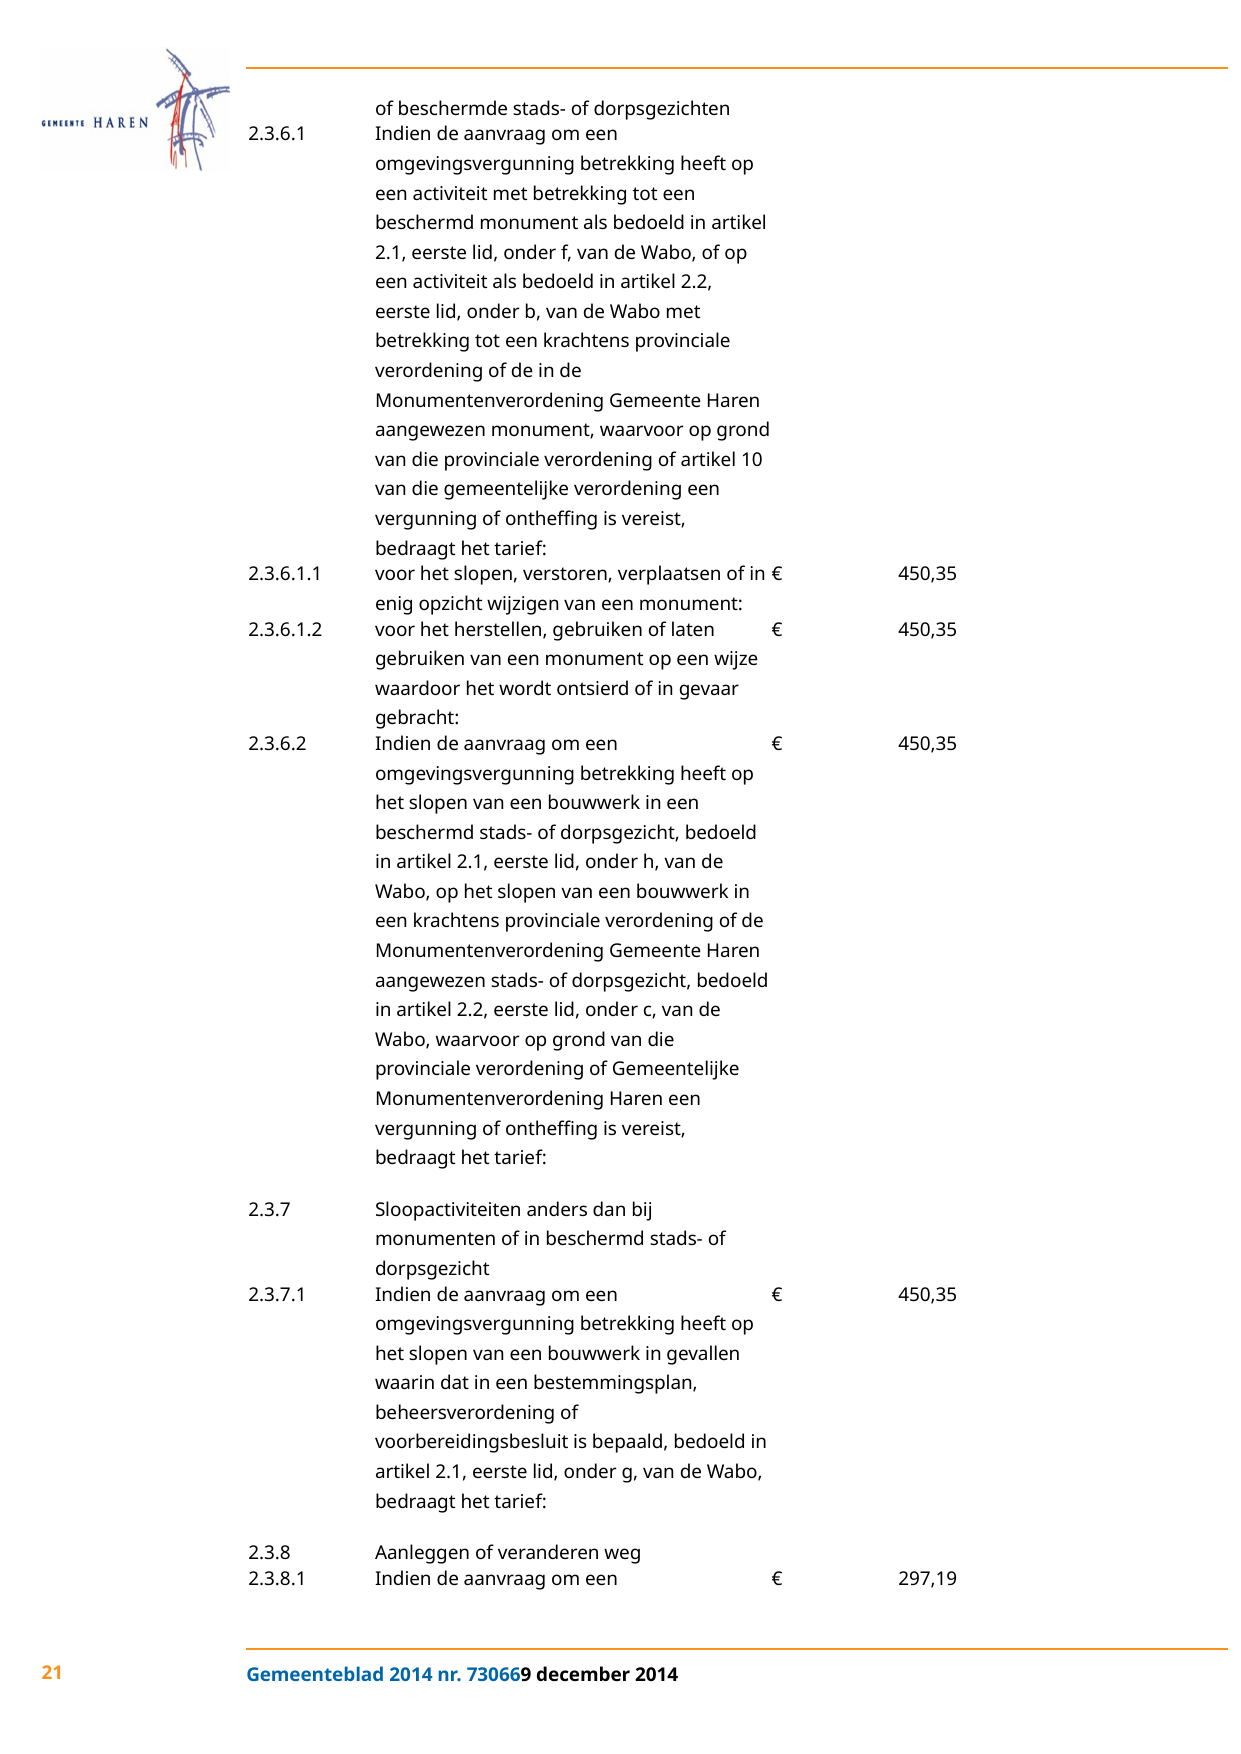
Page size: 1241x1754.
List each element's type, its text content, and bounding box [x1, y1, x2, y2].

table_cell [771, 95, 898, 121]
table_cell [771, 1196, 898, 1281]
table_cell € [771, 1565, 898, 1591]
table_cell [898, 1170, 1025, 1196]
table_cell voor het slopen, verstoren, verplaatsen of in enig opzicht wijzigen van een monument: [375, 560, 771, 616]
table_cell Sloopactiviteiten anders dan bij monumenten of in beschermd stads- of dorpsgezicht [375, 1196, 771, 1281]
table_cell Indien de aanvraag om een omgevingsvergunning betrekking heeft op het slopen van een bouwwerk in gevallen waarin dat in een bestemmingsplan, beheersverordening of voorbereidingsbesluit is bepaald, bedoeld in artikel 2.1, eerste lid, onder g, van de Wabo, bedraagt het tarief: [375, 1281, 771, 1513]
table_cell € [771, 560, 898, 616]
table_cell 450,35 [898, 1281, 1025, 1513]
table_cell 450,35 [898, 730, 1025, 1170]
picture [41, 47, 231, 172]
table_cell [898, 1196, 1025, 1281]
table_cell Indien de aanvraag om een omgevingsvergunning betrekking heeft op een activiteit met betrekking tot een beschermd monument als bedoeld in artikel 2.1, eerste lid, onder f, van de Wabo, of op een activiteit als bedoeld in artikel 2.2, eerste lid, onder b, van de Wabo met betrekking tot een krachtens provinciale verordening of de in de Monumentenverordening Gemeente Haren aangewezen monument, waarvoor op grond van die provinciale verordening of artikel 10 van die gemeentelijke verordening een vergunning of ontheffing is vereist, bedraagt het tarief: [375, 121, 771, 560]
table_cell [375, 1170, 771, 1196]
table_cell 297,19 [898, 1565, 1025, 1591]
table_cell Aanleggen of veranderen weg [375, 1539, 771, 1565]
table_cell 2.3.6.1.1 [248, 560, 375, 616]
table_cell [898, 1514, 1025, 1539]
table_cell [248, 95, 375, 121]
table_cell 2.3.8 [248, 1539, 375, 1565]
table_cell [248, 1514, 375, 1539]
table_cell [771, 1170, 898, 1196]
table_cell € [771, 616, 898, 730]
table_cell Indien de aanvraag om een omgevingsvergunning betrekking heeft op het slopen van een bouwwerk in een beschermd stads- of dorpsgezicht, bedoeld in artikel 2.1, eerste lid, onder h, van de Wabo, op het slopen van een bouwwerk in een krachtens provinciale verordening of de Monumentenverordening Gemeente Haren aangewezen stads- of dorpsgezicht, bedoeld in artikel 2.2, eerste lid, onder c, van de Wabo, waarvoor op grond van die provinciale verordening of Gemeentelijke Monumentenverordening Haren een vergunning of ontheffing is vereist, bedraagt het tarief: [375, 730, 771, 1170]
table_cell Indien de aanvraag om een [375, 1565, 771, 1591]
table_cell € [771, 1281, 898, 1513]
table_cell [898, 1539, 1025, 1565]
table_cell [248, 1170, 375, 1196]
table_cell [771, 1514, 898, 1539]
table_cell 450,35 [898, 616, 1025, 730]
table_cell of beschermde stads- of dorpsgezichten [375, 95, 771, 121]
table_cell [375, 1514, 771, 1539]
table_cell [771, 1539, 898, 1565]
table_cell 2.3.7 [248, 1196, 375, 1281]
table_cell 2.3.7.1 [248, 1281, 375, 1513]
table_cell [898, 121, 1025, 560]
table_cell [898, 95, 1025, 121]
table_cell 2.3.6.2 [248, 730, 375, 1170]
table_cell voor het herstellen, gebruiken of laten gebruiken van een monument op een wijze waardoor het wordt ontsierd of in gevaar gebracht: [375, 616, 771, 730]
table_cell 450,35 [898, 560, 1025, 616]
table_cell [771, 121, 898, 560]
table_cell 2.3.6.1 [248, 121, 375, 560]
table_cell 2.3.6.1.2 [248, 616, 375, 730]
table_cell 2.3.8.1 [248, 1565, 375, 1591]
table_cell € [771, 730, 898, 1170]
